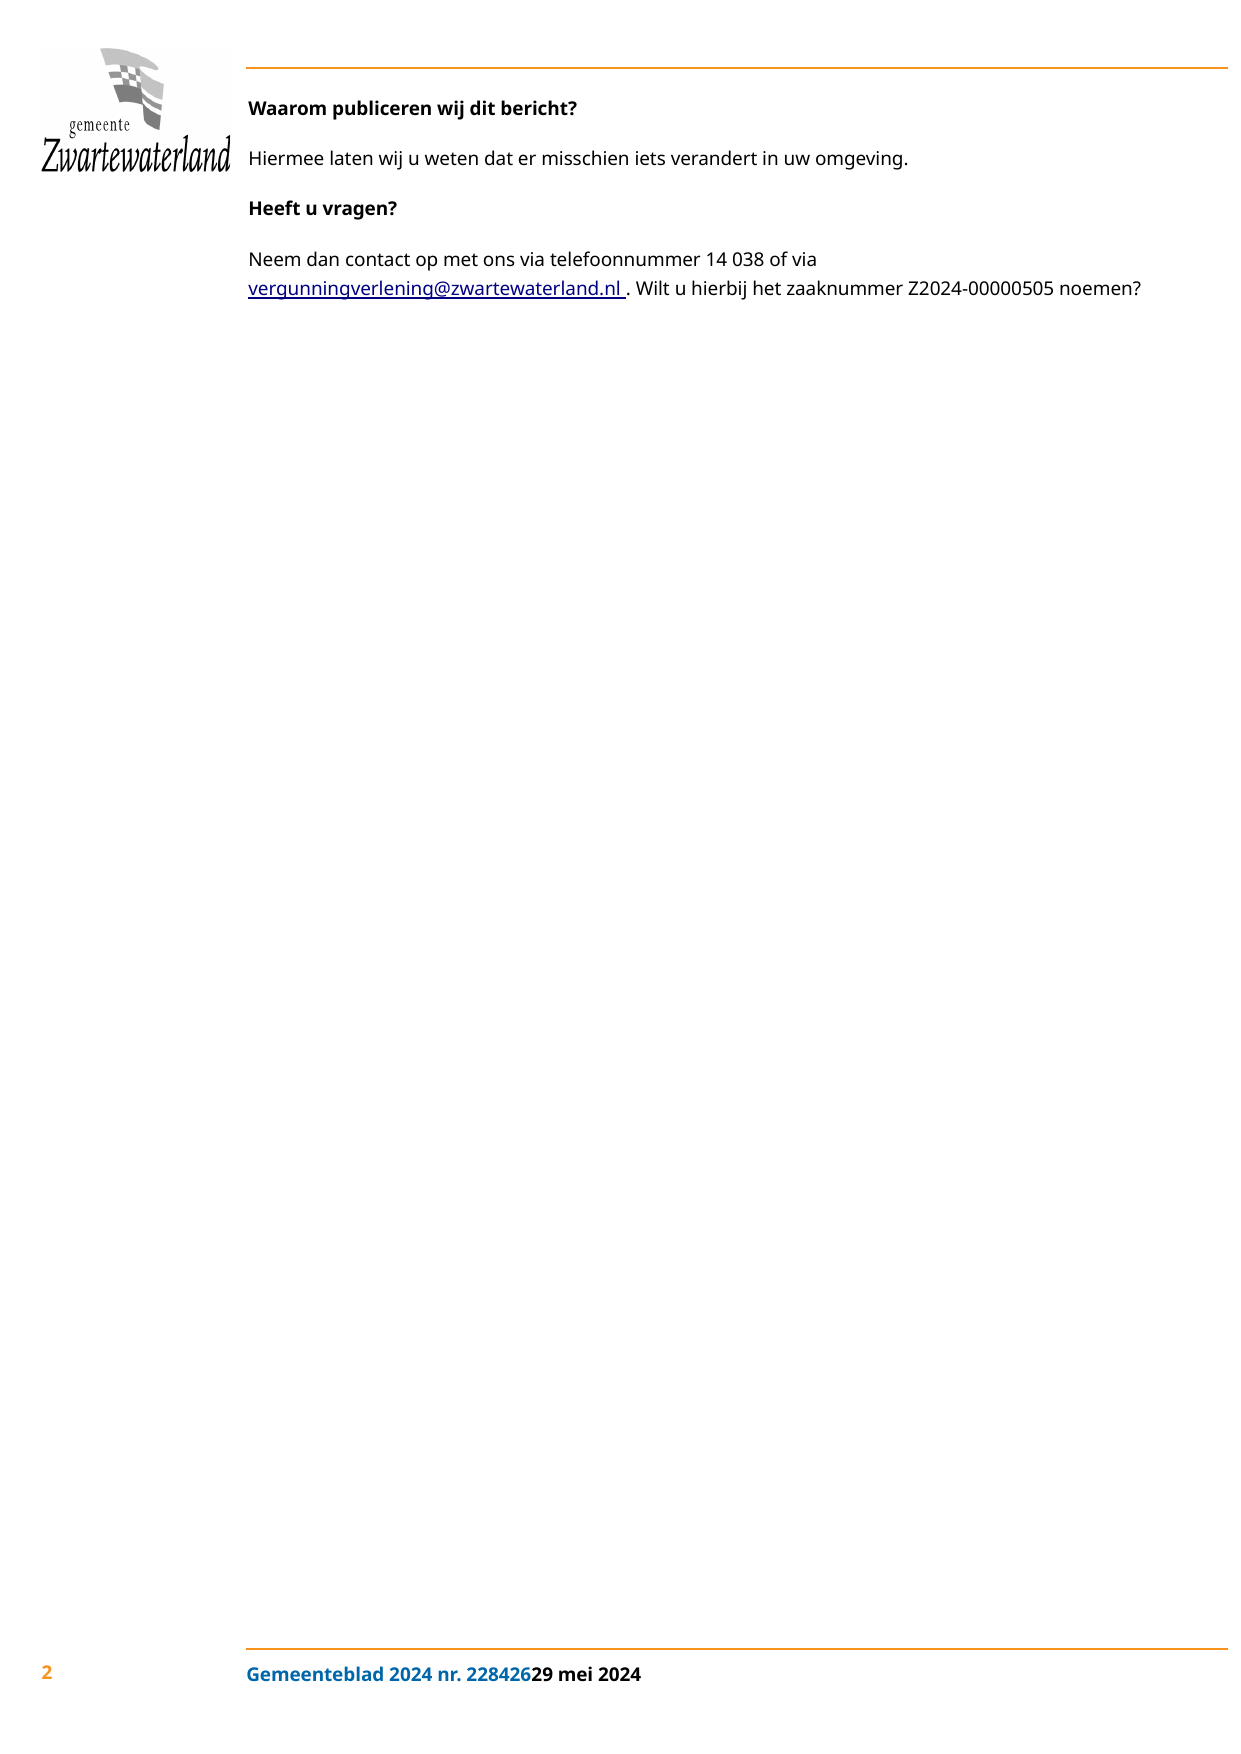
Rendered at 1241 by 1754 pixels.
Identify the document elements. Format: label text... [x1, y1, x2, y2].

text Heeft u vragen? [248, 196, 1152, 221]
text Waarom publiceren wij dit bericht? [248, 95, 1152, 121]
text Hiermee laten wij u weten dat er misschien iets verandert in uw omgeving. [248, 145, 1152, 171]
picture [41, 47, 231, 172]
text Neem dan contact op met ons via telefoonnummer 14 038 of via vergunningverlening@zwartewaterland.nl . Wilt u hierbij het zaaknummer Z2024-00000505 noemen? [248, 246, 1152, 301]
